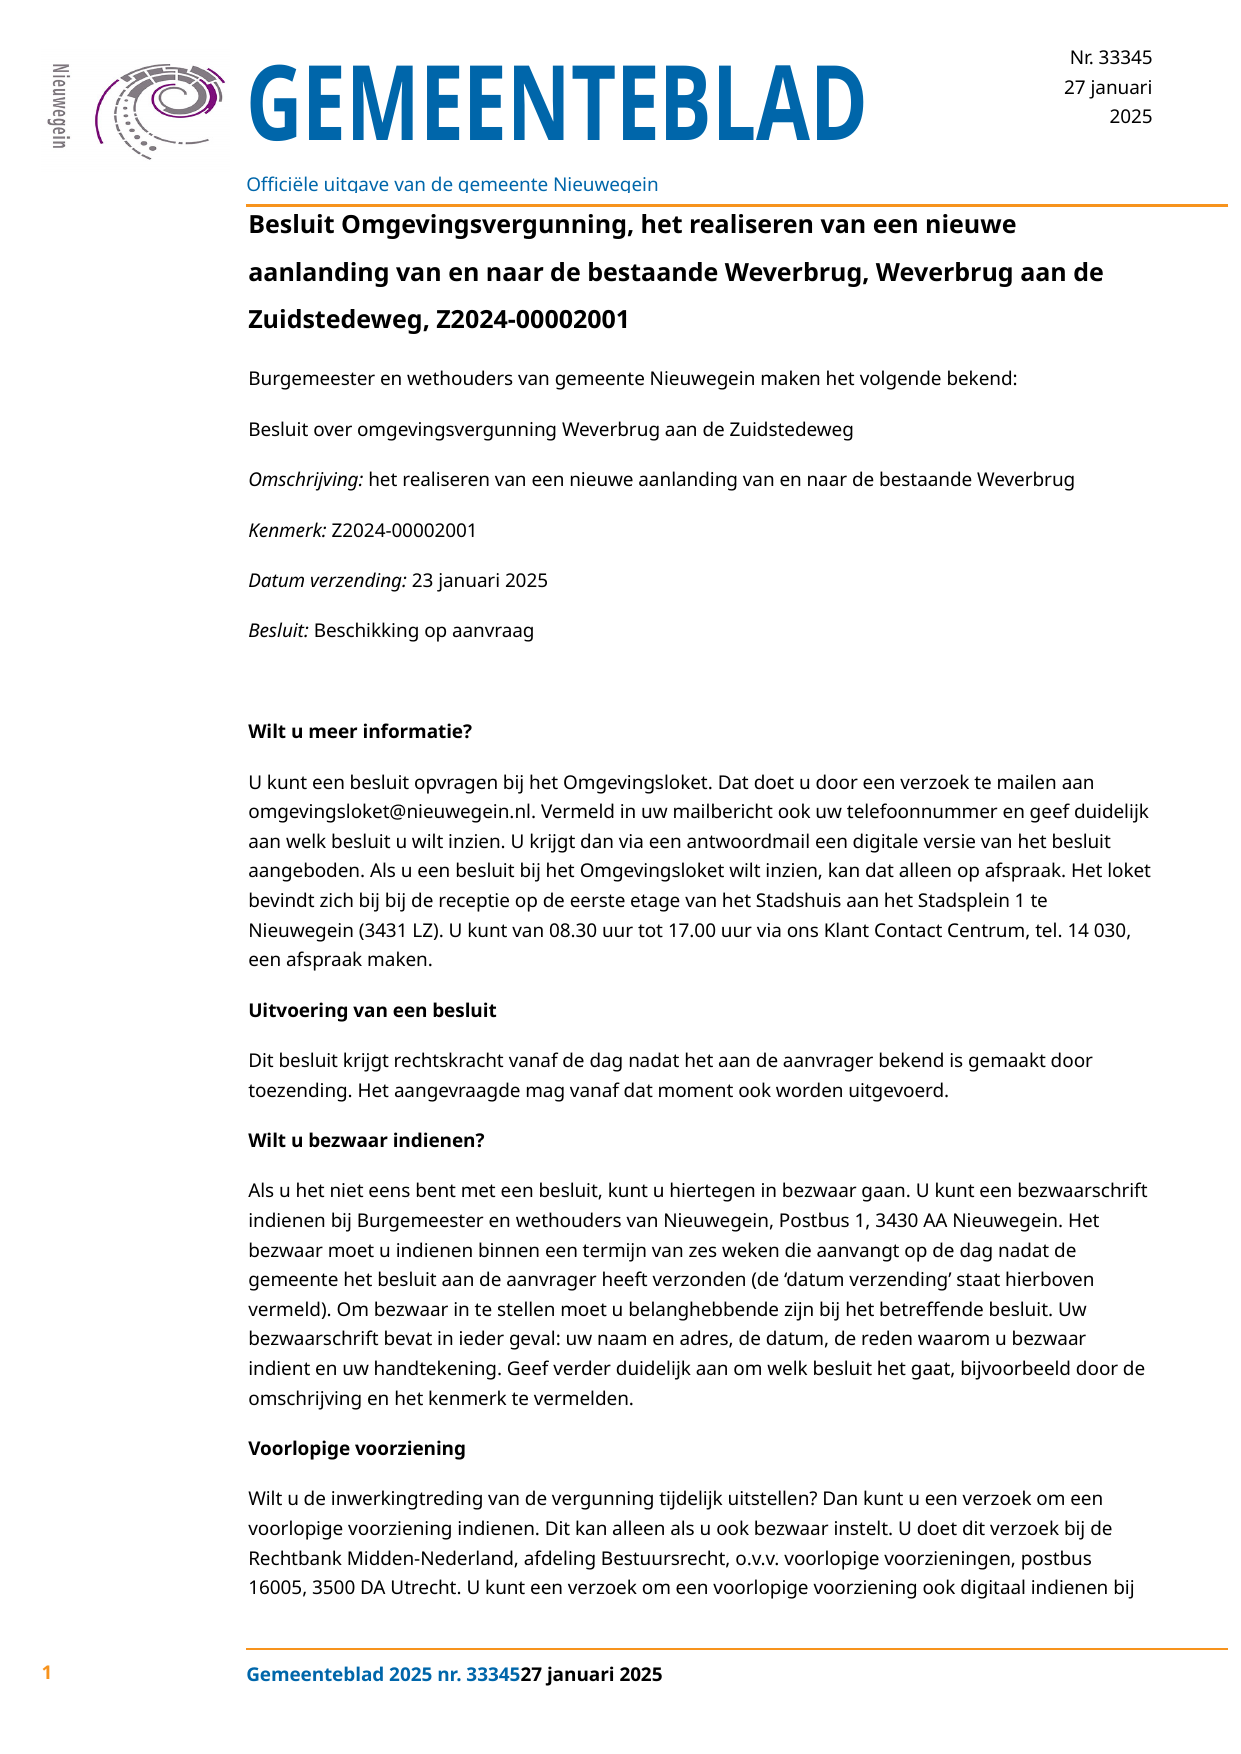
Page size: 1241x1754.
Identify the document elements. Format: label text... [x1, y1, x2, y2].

picture [41, 47, 231, 172]
text Burgemeester en wethouders van gemeente Nieuwegein maken het volgende bekend: [248, 366, 1152, 391]
text Wilt u bezwaar indienen? [248, 1127, 1152, 1153]
text Datum verzending: 23 januari 2025 [248, 567, 1152, 593]
text U kunt een besluit opvragen bij het Omgevingsloket. Dat doet u door een verzoek te mailen aan omgevingsloket@nieuwegein.nl. Vermeld in uw mailbericht ook uw telefoonnummer en geef duidelijk aan welk besluit u wilt inzien. U krijgt dan via een antwoordmail een digitale versie van het besluit aangeboden. Als u een besluit bij het Omgevingsloket wilt inzien, kan dat alleen op afspraak. Het loket bevindt zich bij bij de receptie op de eerste etage van het Stadshuis aan het Stadsplein 1 te Nieuwegein (3431 LZ). U kunt van 08.30 uur tot 17.00 uur via ons Klant Contact Centrum, tel. 14 030, een afspraak maken. [248, 769, 1152, 972]
text Besluit Omgevingsvergunning, het realiseren van een nieuwe aanlanding van en naar de bestaande Weverbrug, Weverbrug aan de Zuidstedeweg, Z2024-00002001 [248, 207, 1152, 336]
text Voorlopige voorziening [248, 1435, 1152, 1461]
text Uitvoering van een besluit [248, 997, 1152, 1022]
text Omschrijving: het realiseren van een nieuwe aanlanding van en naar de bestaande Weverbrug [248, 466, 1152, 492]
text Wilt u meer informatie? [248, 718, 1152, 744]
text Wilt u de inwerkingtreding van de vergunning tijdelijk uitstellen? Dan kunt u een verzoek om een voorlopige voorziening indienen. Dit kan alleen als u ook bezwaar instelt. U doet dit verzoek bij de Rechtbank Midden-Nederland, afdeling Bestuursrecht, o.v.v. voorlopige voorzieningen, postbus 16005, 3500 DA Utrecht. U kunt een verzoek om een voorlopige voorziening ook digitaal indienen bij [248, 1486, 1152, 1600]
text Kenmerk: Z2024-00002001 [248, 517, 1152, 542]
text Besluit over omgevingsvergunning Weverbrug aan de Zuidstedeweg [248, 416, 1152, 442]
text Besluit: Beschikking op aanvraag [248, 618, 1152, 643]
text Dit besluit krijgt rechtskracht vanaf de dag nadat het aan de aanvrager bekend is gemaakt door toezending. Het aangevraagde mag vanaf dat moment ook worden uitgevoerd. [248, 1047, 1152, 1102]
text Als u het niet eens bent met een besluit, kunt u hiertegen in bezwaar gaan. U kunt een bezwaarschrift indienen bij Burgemeester en wethouders van Nieuwegein, Postbus 1, 3430 AA Nieuwegein. Het bezwaar moet u indienen binnen een termijn van zes weken die aanvangt op de dag nadat de gemeente het besluit aan de aanvrager heeft verzonden (de ‘datum verzending’ staat hierboven vermeld). Om bezwaar in te stellen moet u belanghebbende zijn bij het betreffende besluit. Uw bezwaarschrift bevat in ieder geval: uw naam en adres, de datum, de reden waarom u bezwaar indient en uw handtekening. Geef verder duidelijk aan om welk besluit het gaat, bijvoorbeeld door de omschrijving en het kenmerk te vermelden. [248, 1178, 1152, 1410]
